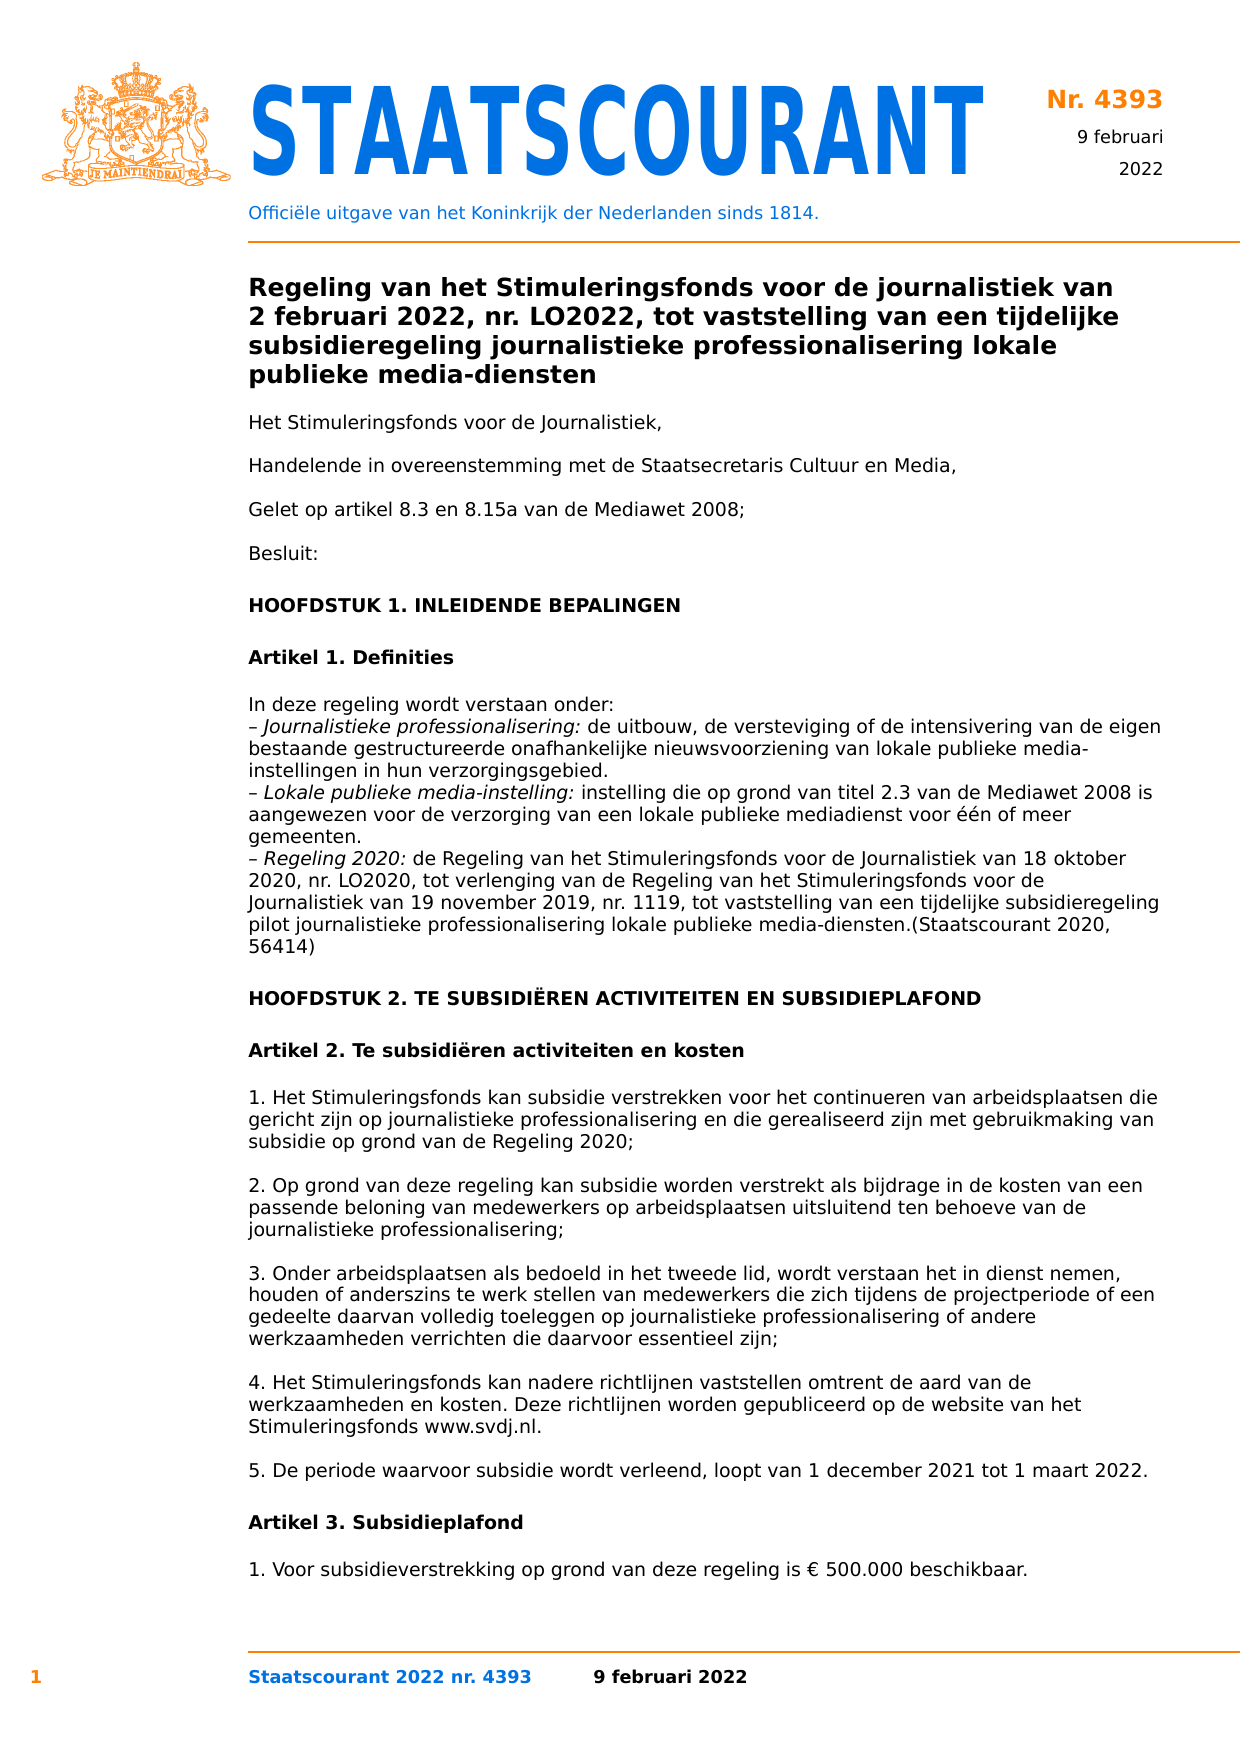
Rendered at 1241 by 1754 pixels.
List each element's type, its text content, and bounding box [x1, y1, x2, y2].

text Besluit: [248, 543, 1163, 565]
text – Lokale publieke media-instelling: instelling die op grond van titel 2.3 van de Mediawet 2008 is aangewezen voor de verzorging van een lokale publieke mediadienst voor één of meer gemeenten. [248, 782, 1163, 848]
subtitle HOOFDSTUK 2. TE SUBSIDIËREN ACTIVITEITEN EN SUBSIDIEPLAFOND [248, 988, 1163, 1010]
subtitle Artikel 3. Subsidieplafond [248, 1512, 1163, 1534]
subtitle Regeling van het Stimuleringsfonds voor de journalistiek van 2 februari 2022, nr. LO2022, tot vaststelling van een tijdelijke subsidieregeling journalistieke professionalisering lokale publieke media-diensten [248, 273, 1163, 390]
text – Journalistieke professionalisering: de uitbouw, de versteviging of de intensivering van de eigen bestaande gestructureerde onafhankelijke nieuwsvoorziening van lokale publieke media-instellingen in hun verzorgingsgebied. [248, 716, 1163, 782]
text 1. Voor subsidieverstrekking op grond van deze regeling is € 500.000 beschikbaar. [248, 1559, 1163, 1581]
text 3. Onder arbeidsplaatsen als bedoeld in het tweede lid, wordt verstaan het in dienst nemen, houden of anderszins te werk stellen van medewerkers die zich tijdens de projectperiode of een gedeelte daarvan volledig toeleggen op journalistieke professionalisering of andere werkzaamheden verrichten die daarvoor essentieel zijn; [248, 1262, 1163, 1350]
text 2. Op grond van deze regeling kan subsidie worden verstrekt als bijdrage in de kosten van een passende beloning van medewerkers op arbeidsplaatsen uitsluitend ten behoeve van de journalistieke professionalisering; [248, 1174, 1163, 1241]
picture [41, 62, 231, 186]
subtitle Artikel 1. Definities [248, 647, 1163, 669]
text – Regeling 2020: de Regeling van het Stimuleringsfonds voor de Journalistiek van 18 oktober 2020, nr. LO2020, tot verlenging van de Regeling van het Stimuleringsfonds voor de Journalistiek van 19 november 2019, nr. 1119, tot vaststelling van een tijdelijke subsidieregeling pilot journalistieke professionalisering lokale publieke media-diensten.(Staatscourant 2020, 56414) [248, 848, 1163, 958]
table_cell 2022 [998, 153, 1240, 203]
table_header [25, 62, 248, 241]
subtitle HOOFDSTUK 1. INLEIDENDE BEPALINGEN [248, 595, 1163, 617]
text 4. Het Stimuleringsfonds kan nadere richtlijnen vaststellen omtrent de aard van de werkzaamheden en kosten. Deze richtlijnen worden gepubliceerd op de website van het Stimuleringsfonds www.svdj.nl. [248, 1372, 1163, 1438]
text Handelende in overeenstemming met de Staatsecretaris Cultuur en Media, [248, 455, 1163, 477]
text Het Stimuleringsfonds voor de Journalistiek, [248, 412, 1163, 433]
text In deze regeling wordt verstaan onder: [248, 694, 1163, 716]
table_cell Officiële uitgave van het Koninkrijk der Nederlanden sinds 1814. [248, 203, 1240, 241]
text 5. De periode waarvoor subsidie wordt verleend, loopt van 1 december 2021 tot 1 maart 2022. [248, 1460, 1163, 1482]
text 1. Het Stimuleringsfonds kan subsidie verstrekken voor het continueren van arbeidsplaatsen die gericht zijn op journalistieke professionalisering en die gerealiseerd zijn met gebruikmaking van subsidie op grond van de Regeling 2020; [248, 1087, 1163, 1153]
table_header STAATSCOURANT [248, 62, 998, 203]
text Gelet op artikel 8.3 en 8.15a van de Mediawet 2008; [248, 499, 1163, 521]
subtitle Artikel 2. Te subsidiëren activiteiten en kosten [248, 1040, 1163, 1062]
table_header Nr. 4393 [998, 62, 1240, 121]
table_cell 9 februari [998, 121, 1240, 153]
